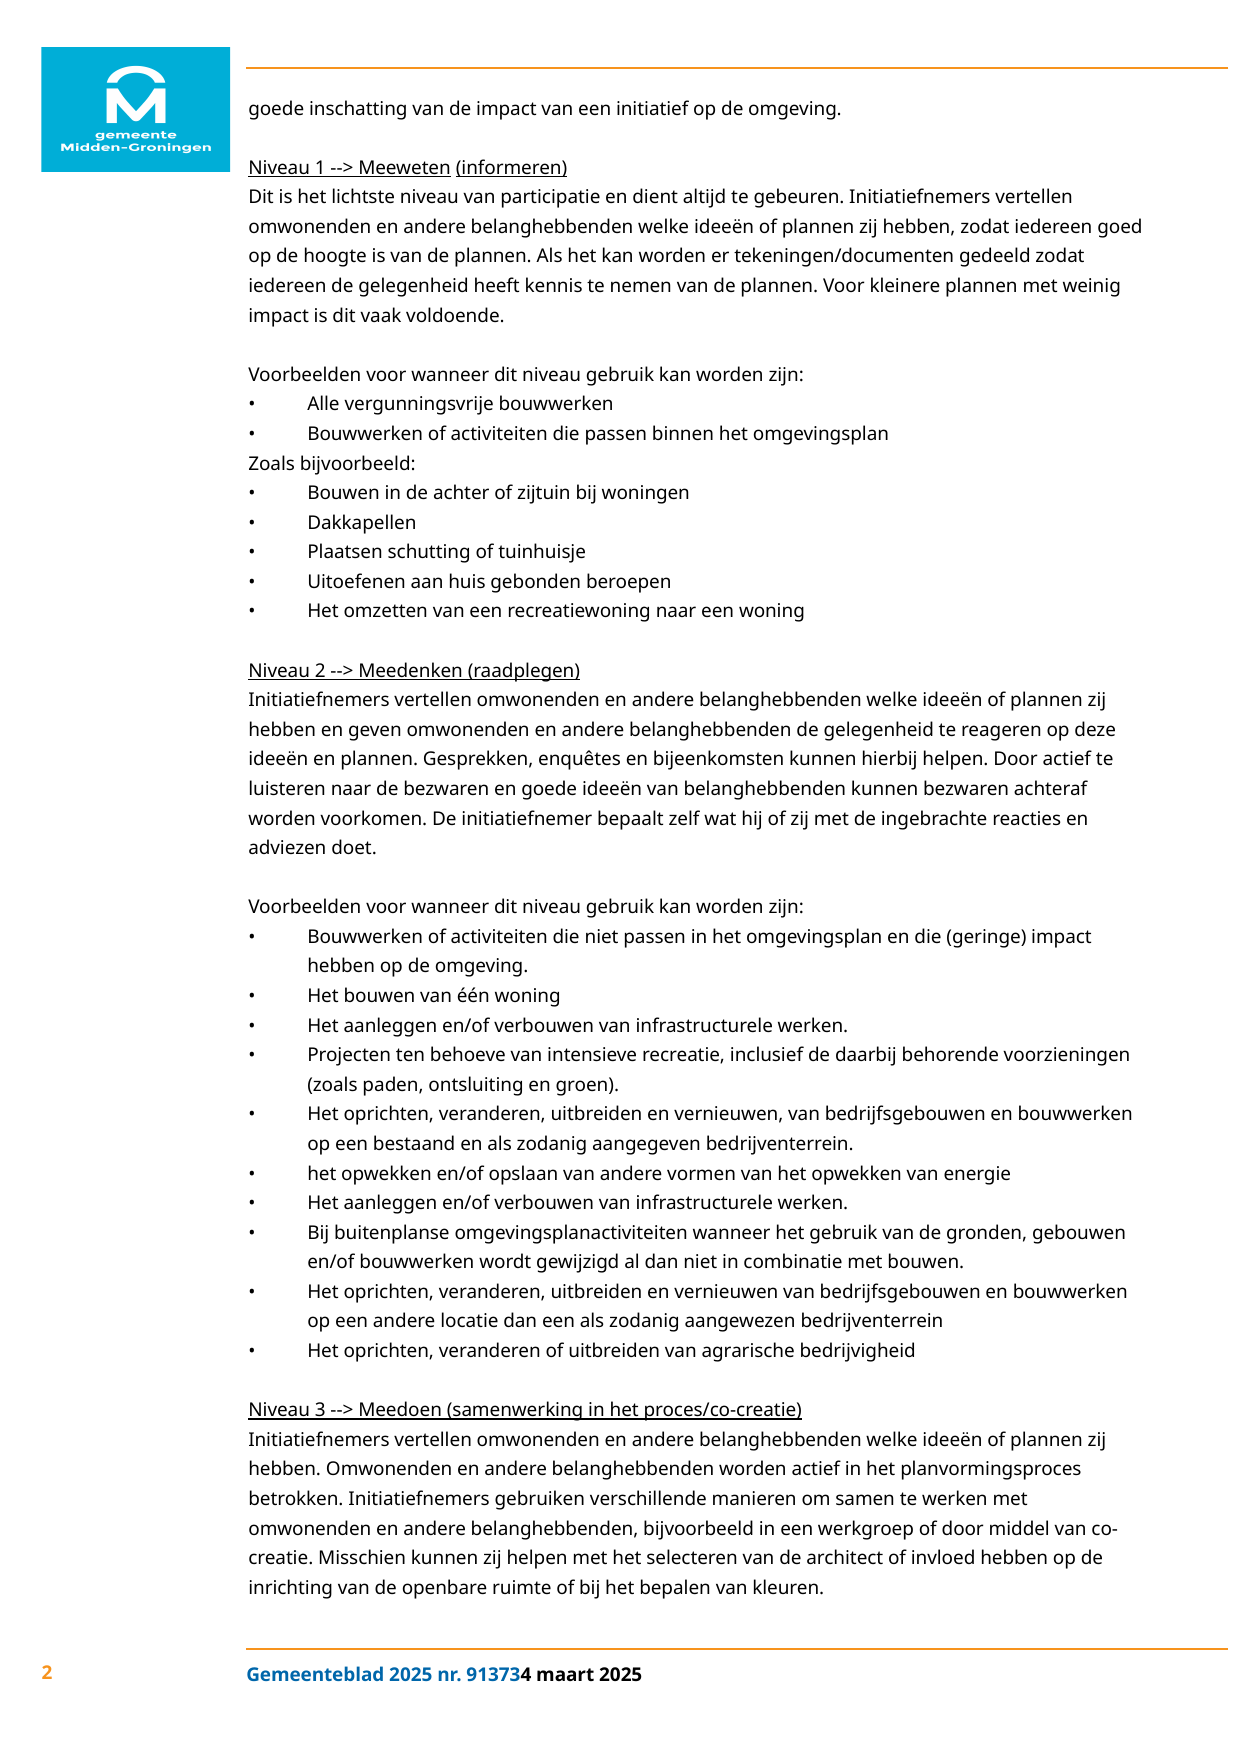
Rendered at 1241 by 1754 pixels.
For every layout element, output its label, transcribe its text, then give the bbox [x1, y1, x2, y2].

text Niveau 3 --> Meedoen (samenwerking in het proces/co-creatie) [248, 1396, 1152, 1422]
list Het oprichten, veranderen, uitbreiden en vernieuwen van bedrijfsgebouwen en bouwwerken op een andere locatie dan een als zodanig aangewezen bedrijventerrein [248, 1278, 1152, 1333]
list Het omzetten van een recreatiewoning naar een woning [248, 598, 1152, 623]
list Het aanleggen en/of verbouwen van infrastructurele werken. [248, 1189, 1152, 1215]
text Voorbeelden voor wanneer dit niveau gebruik kan worden zijn: [248, 361, 1152, 387]
list Het oprichten, veranderen of uitbreiden van agrarische bedrijvigheid [248, 1337, 1152, 1363]
list Het bouwen van één woning [248, 982, 1152, 1008]
text Dit is het lichtste niveau van participatie en dient altijd te gebeuren. Initiatiefnemers vertellen omwonenden en andere belanghebbenden welke ideeën of plannen zij hebben, zodat iedereen goed op de hoogte is van de plannen. Als het kan worden er tekeningen/documenten gedeeld zodat iedereen de gelegenheid heeft kennis te nemen van de plannen. Voor kleinere plannen met weinig impact is dit vaak voldoende. [248, 183, 1152, 328]
list Het oprichten, veranderen, uitbreiden en vernieuwen, van bedrijfsgebouwen en bouwwerken op een bestaand en als zodanig aangegeven bedrijventerrein. [248, 1101, 1152, 1156]
text Voorbeelden voor wanneer dit niveau gebruik kan worden zijn: [248, 893, 1152, 919]
text Niveau 1 --> Meeweten (informeren) [248, 154, 1152, 180]
list Bij buitenplanse omgevingsplanactiviteiten wanneer het gebruik van de gronden, gebouwen en/of bouwwerken wordt gewijzigd al dan niet in combinatie met bouwen. [248, 1219, 1152, 1274]
list Uitoefenen aan huis gebonden beroepen [248, 568, 1152, 594]
text goede inschatting van de impact van een initiatief op de omgeving. [248, 95, 1152, 121]
list het opwekken en/of opslaan van andere vormen van het opwekken van energie [248, 1160, 1152, 1186]
list Bouwen in de achter of zijtuin bij woningen [248, 479, 1152, 505]
list Bouwwerken of activiteiten die passen binnen het omgevingsplan [248, 420, 1152, 446]
list Alle vergunningsvrije bouwwerken [248, 391, 1152, 416]
picture [184, 146, 190, 153]
list Projecten ten behoeve van intensieve recreatie, inclusief de daarbij behorende voorzieningen (zoals paden, ontsluiting en groen). [248, 1041, 1152, 1097]
text Zoals bijvoorbeeld: [248, 450, 1152, 476]
picture [107, 89, 165, 122]
text Initiatiefnemers vertellen omwonenden en andere belanghebbenden welke ideeën of plannen zij hebben. Omwonenden en andere belanghebbenden worden actief in het planvormingsproces betrokken. Initiatiefnemers gebruiken verschillende manieren om samen te werken met omwonenden en andere belanghebbenden, bijvoorbeeld in een werkgroep of door middel van co-creatie. Misschien kunnen zij helpen met het selecteren van de architect of invloed hebben op de inrichting van de openbare ruimte of bij het bepalen van kleuren. [248, 1426, 1152, 1600]
text Niveau 2 --> Meedenken (raadplegen) [248, 657, 1152, 683]
list Bouwwerken of activiteiten die niet passen in het omgevingsplan en die (geringe) impact hebben op de omgeving. [248, 923, 1152, 978]
list Het aanleggen en/of verbouwen van infrastructurele werken. [248, 1012, 1152, 1038]
list Dakkapellen [248, 509, 1152, 535]
list Plaatsen schutting of tuinhuisje [248, 538, 1152, 564]
picture [108, 66, 164, 82]
text Initiatiefnemers vertellen omwonenden en andere belanghebbenden welke ideeën of plannen zij hebben en geven omwonenden en andere belanghebbenden de gelegenheid te reageren op deze ideeën en plannen. Gesprekken, enquêtes en bijeenkomsten kunnen hierbij helpen. Door actief te luisteren naar de bezwaren en goede ideeën van belanghebbenden kunnen bezwaren achteraf worden voorkomen. De initiatiefnemer bepaalt zelf wat hij of zij met de ingebrachte reacties en adviezen doet. [248, 686, 1152, 860]
